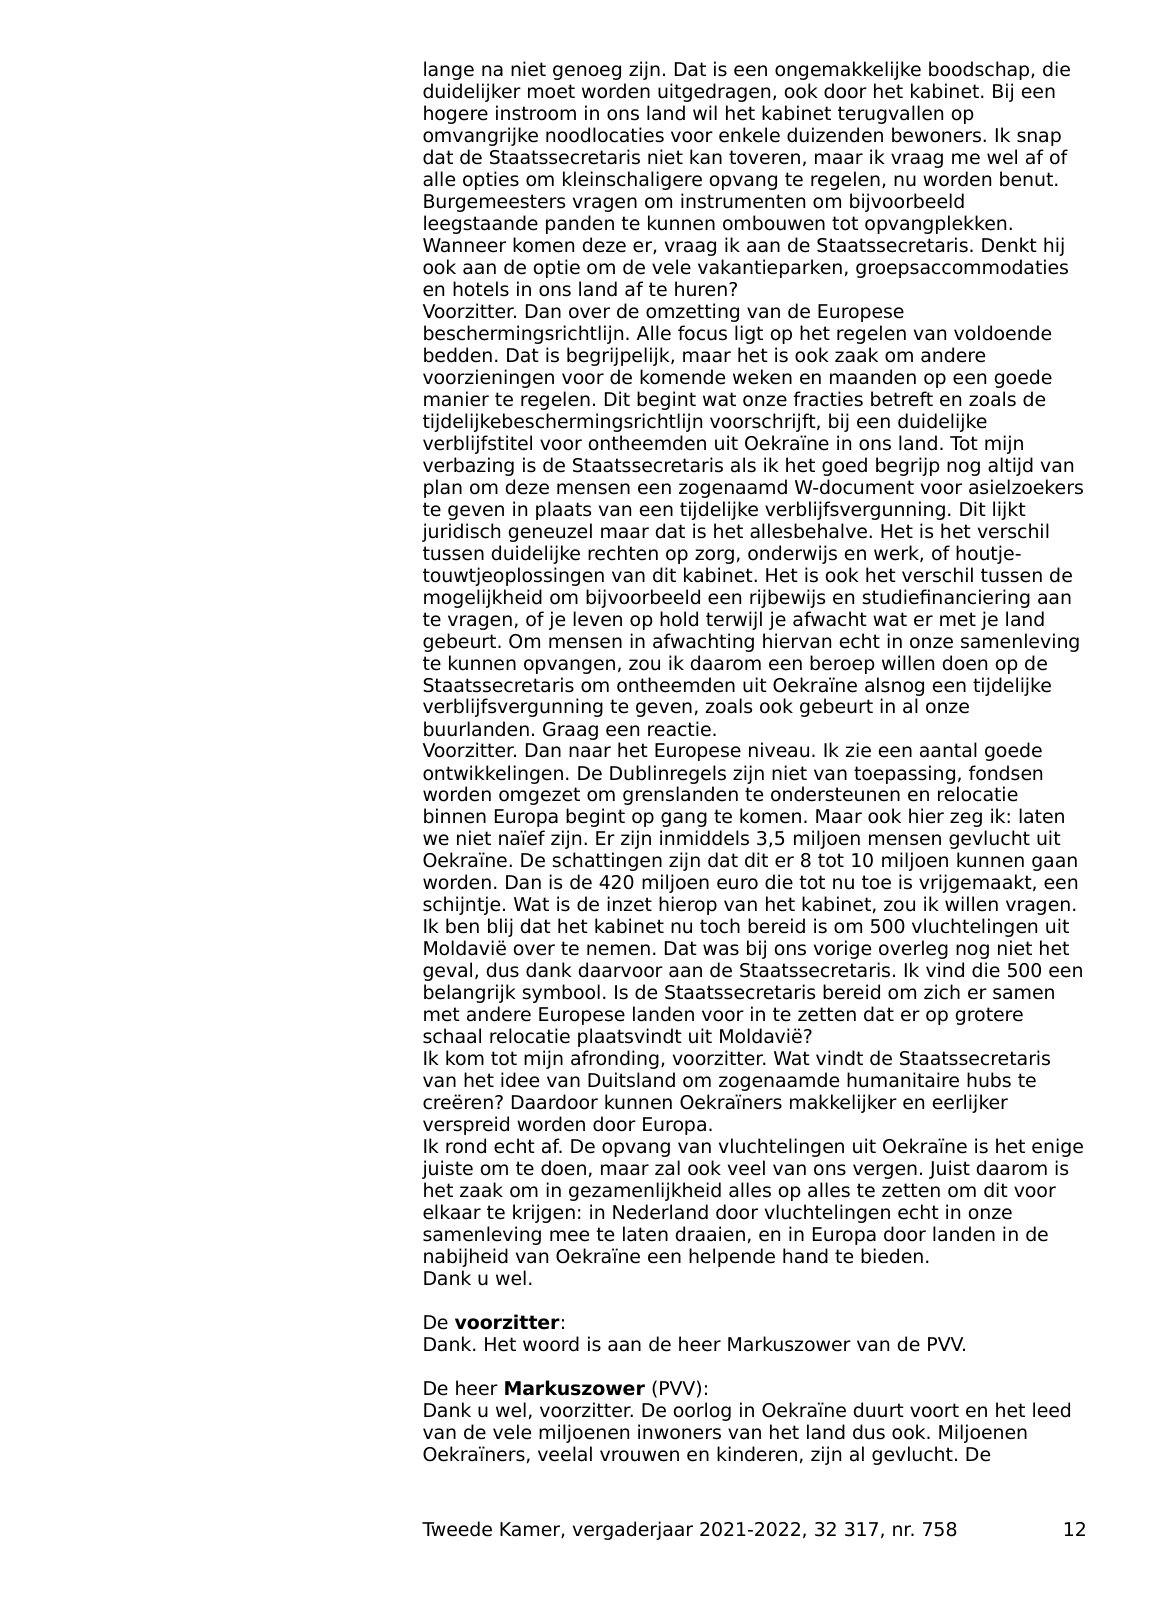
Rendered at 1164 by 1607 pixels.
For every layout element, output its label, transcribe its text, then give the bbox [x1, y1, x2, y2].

text Ik rond echt af. De opvang van vluchtelingen uit Oekraïne is het enige juiste om te doen, maar zal ook veel van ons vergen. Juist daarom is het zaak om in gezamenlijkheid alles op alles te zetten om dit voor elkaar te krijgen: in Nederland door vluchtelingen echt in onze samenleving mee te laten draaien, en in Europa door landen in de nabijheid van Oekraïne een helpende hand te bieden. [422, 1136, 1087, 1268]
text Voorzitter. Dan naar het Europese niveau. Ik zie een aantal goede ontwikkelingen. De Dublinregels zijn niet van toepassing, fondsen worden omgezet om grenslanden te ondersteunen en relocatie binnen Europa begint op gang te komen. Maar ook hier zeg ik: laten we niet naïef zijn. Er zijn inmiddels 3,5 miljoen mensen gevlucht uit Oekraïne. De schattingen zijn dat dit er 8 tot 10 miljoen kunnen gaan worden. Dan is de 420 miljoen euro die tot nu toe is vrijgemaakt, een schijntje. Wat is de inzet hierop van het kabinet, zou ik willen vragen. Ik ben blij dat het kabinet nu toch bereid is om 500 vluchtelingen uit Moldavië over te nemen. Dat was bij ons vorige overleg nog niet het geval, dus dank daarvoor aan de Staatssecretaris. Ik vind die 500 een belangrijk symbool. Is de Staatssecretaris bereid om zich er samen met andere Europese landen voor in te zetten dat er op grotere schaal relocatie plaatsvindt uit Moldavië? [422, 740, 1087, 1048]
text De heer Markuszower (PVV): [422, 1378, 1087, 1400]
text lange na niet genoeg zijn. Dat is een ongemakkelijke boodschap, die duidelijker moet worden uitgedragen, ook door het kabinet. Bij een hogere instroom in ons land wil het kabinet terugvallen op omvangrijke noodlocaties voor enkele duizenden bewoners. Ik snap dat de Staatssecretaris niet kan toveren, maar ik vraag me wel af of alle opties om kleinschaligere opvang te regelen, nu worden benut. Burgemeesters vragen om instrumenten om bijvoorbeeld leegstaande panden te kunnen ombouwen tot opvangplekken. Wanneer komen deze er, vraag ik aan de Staatssecretaris. Denkt hij ook aan de optie om de vele vakantieparken, groepsaccommodaties en hotels in ons land af te huren? [422, 59, 1087, 301]
text De voorzitter: [422, 1312, 1087, 1334]
text Voorzitter. Dan over de omzetting van de Europese beschermingsrichtlijn. Alle focus ligt op het regelen van voldoende bedden. Dat is begrijpelijk, maar het is ook zaak om andere voorzieningen voor de komende weken en maanden op een goede manier te regelen. Dit begint wat onze fracties betreft en zoals de tijdelijkebeschermingsrichtlijn voorschrijft, bij een duidelijke verblijfstitel voor ontheemden uit Oekraïne in ons land. Tot mijn verbazing is de Staatssecretaris als ik het goed begrijp nog altijd van plan om deze mensen een zogenaamd W-document voor asielzoekers te geven in plaats van een tijdelijke verblijfsvergunning. Dit lijkt juridisch geneuzel maar dat is het allesbehalve. Het is het verschil tussen duidelijke rechten op zorg, onderwijs en werk, of houtje-touwtjeoplossingen van dit kabinet. Het is ook het verschil tussen de mogelijkheid om bijvoorbeeld een rijbewijs en studiefinanciering aan te vragen, of je leven op hold terwijl je afwacht wat er met je land gebeurt. Om mensen in afwachting hiervan echt in onze samenleving te kunnen opvangen, zou ik daarom een beroep willen doen op de Staatssecretaris om ontheemden uit Oekraïne alsnog een tijdelijke verblijfsvergunning te geven, zoals ook gebeurt in al onze buurlanden. Graag een reactie. [422, 301, 1087, 740]
text Ik kom tot mijn afronding, voorzitter. Wat vindt de Staatssecretaris van het idee van Duitsland om zogenaamde humanitaire hubs te creëren? Daardoor kunnen Oekraïners makkelijker en eerlijker verspreid worden door Europa. [422, 1048, 1087, 1136]
text Dank u wel. [422, 1268, 1087, 1290]
text Dank u wel, voorzitter. De oorlog in Oekraïne duurt voort en het leed van de vele miljoenen inwoners van het land dus ook. Miljoenen Oekraïners, veelal vrouwen en kinderen, zijn al gevlucht. De [422, 1400, 1087, 1466]
text Dank. Het woord is aan de heer Markuszower van de PVV. [422, 1334, 1087, 1356]
